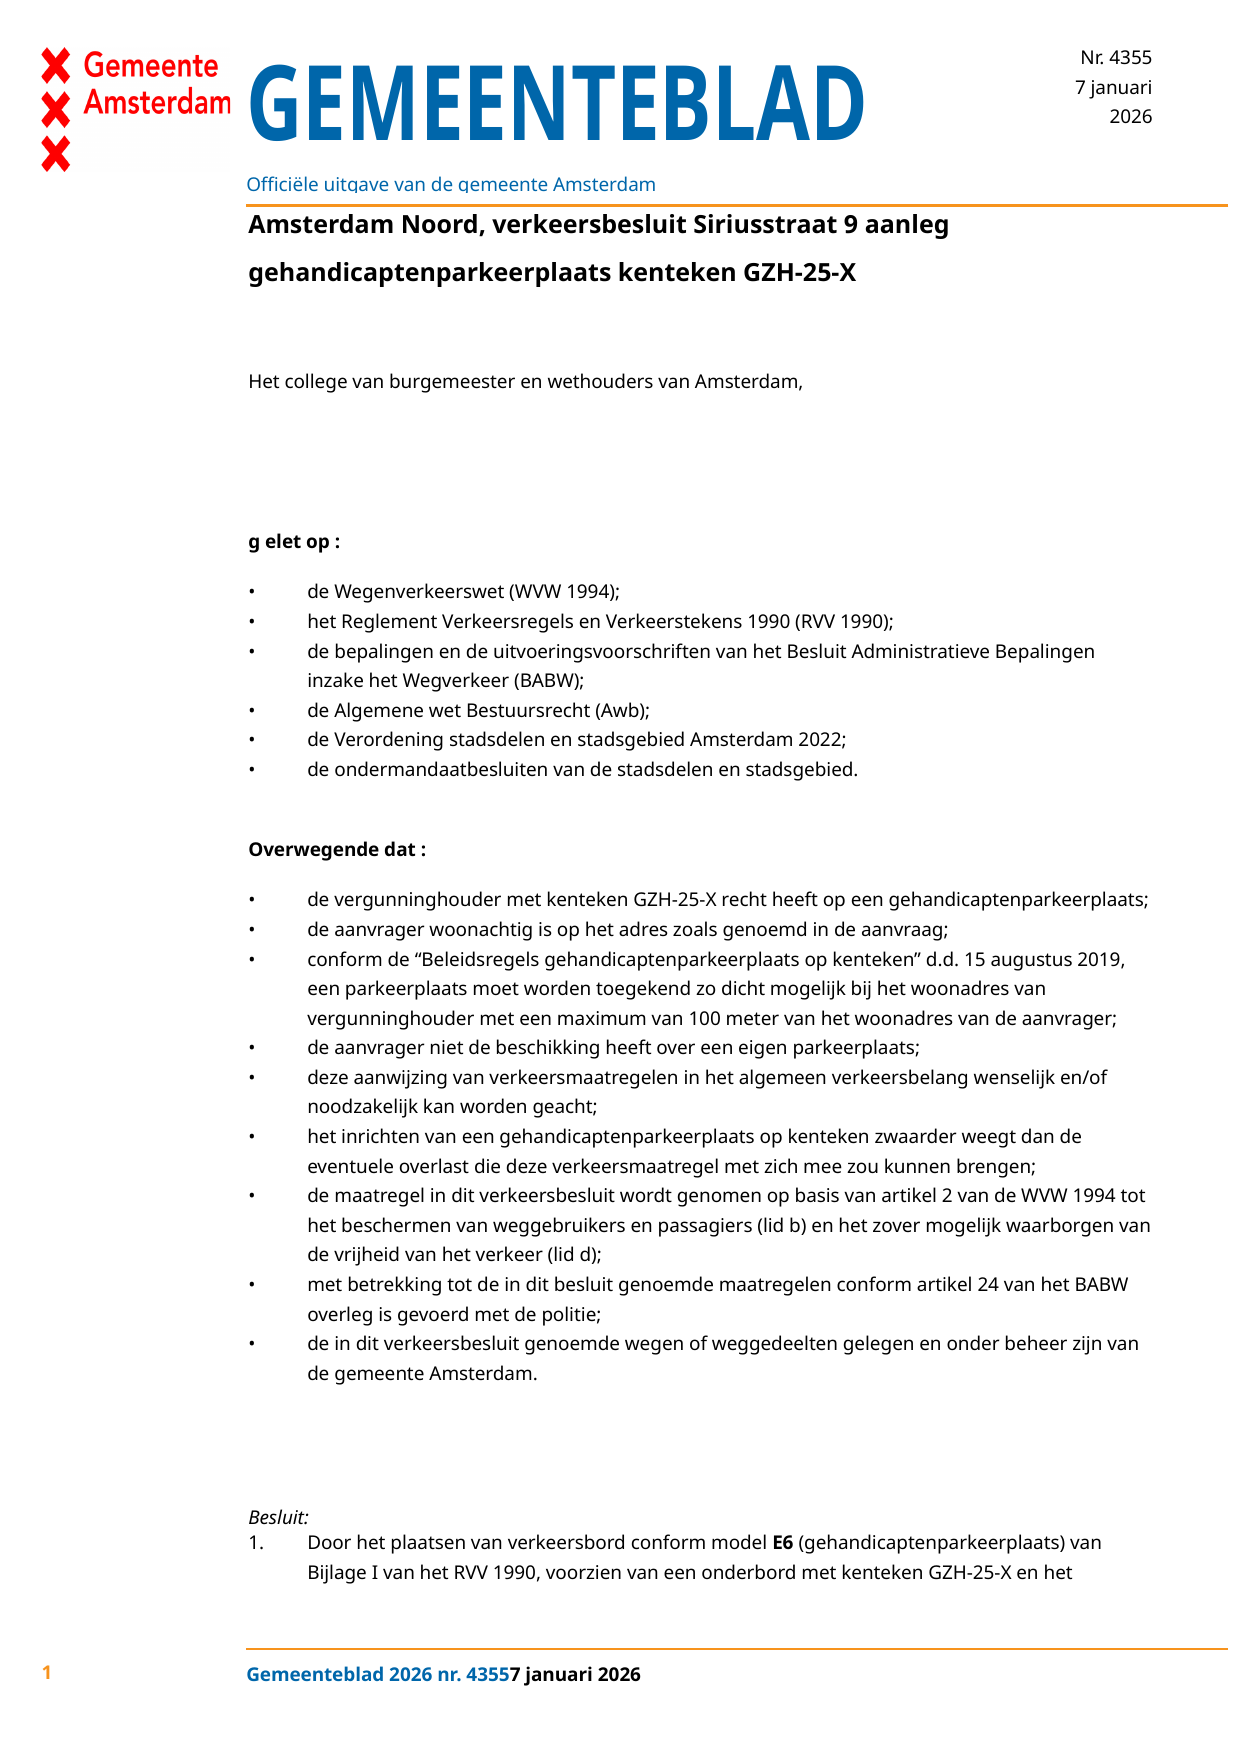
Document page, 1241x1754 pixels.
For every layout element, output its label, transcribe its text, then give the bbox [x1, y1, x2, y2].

list met betrekking tot de in dit besluit genoemde maatregelen conform artikel 24 van het BABW overleg is gevoerd met de politie; [248, 1271, 1152, 1326]
list de in dit verkeersbesluit genoemde wegen of weggedeelten gelegen en onder beheer zijn van de gemeente Amsterdam. [248, 1330, 1152, 1386]
text Besluit: [248, 1504, 1152, 1529]
list de ondermandaatbesluiten van de stadsdelen en stadsgebied. [248, 756, 1152, 782]
list de aanvrager niet de beschikking heeft over een eigen parkeerplaats; [248, 1034, 1152, 1060]
list deze aanwijzing van verkeersmaatregelen in het algemeen verkeersbelang wenselijk en/of noodzakelijk kan worden geacht; [248, 1064, 1152, 1119]
list het inrichten van een gehandicaptenparkeerplaats op kenteken zwaarder weegt dan de eventuele overlast die deze verkeersmaatregel met zich mee zou kunnen brengen; [248, 1123, 1152, 1178]
text Amsterdam Noord, verkeersbesluit Siriusstraat 9 aanleg gehandicaptenparkeerplaats kenteken GZH-25-X [248, 207, 1152, 288]
list de Wegenverkeerswet (WVW 1994); [248, 579, 1152, 604]
text Overwegende dat : [248, 836, 1152, 862]
list het Reglement Verkeersregels en Verkeerstekens 1990 (RVV 1990); [248, 608, 1152, 634]
picture [41, 47, 231, 172]
list de vergunninghouder met kenteken GZH-25-X recht heeft op een gehandicaptenparkeerplaats; [248, 887, 1152, 912]
list de Algemene wet Bestuursrecht (Awb); [248, 697, 1152, 723]
list conform de “Beleidsregels gehandicaptenparkeerplaats op kenteken” d.d. 15 augustus 2019, een parkeerplaats moet worden toegekend zo dicht mogelijk bij het woonadres van vergunninghouder met een maximum van 100 meter van het woonadres van de aanvrager; [248, 946, 1152, 1031]
list de Verordening stadsdelen en stadsgebied Amsterdam 2022; [248, 727, 1152, 752]
list de bepalingen en de uitvoeringsvoorschriften van het Besluit Administratieve Bepalingen inzake het Wegverkeer (BABW); [248, 638, 1152, 693]
list de aanvrager woonachtig is op het adres zoals genoemd in de aanvraag; [248, 916, 1152, 942]
text Het college van burgemeester en wethouders van Amsterdam, [248, 368, 1152, 394]
list Door het plaatsen van verkeersbord conform model E6 (gehandicaptenparkeerplaats) van Bijlage I van het RVV 1990, voorzien van een onderbord met kenteken GZH-25-X en het [248, 1529, 1152, 1585]
list de maatregel in dit verkeersbesluit wordt genomen op basis van artikel 2 van de WVW 1994 tot het beschermen van weggebruikers en passagiers (lid b) en het zover mogelijk waarborgen van de vrijheid van het verkeer (lid d); [248, 1182, 1152, 1267]
text g elet op : [248, 528, 1152, 554]
